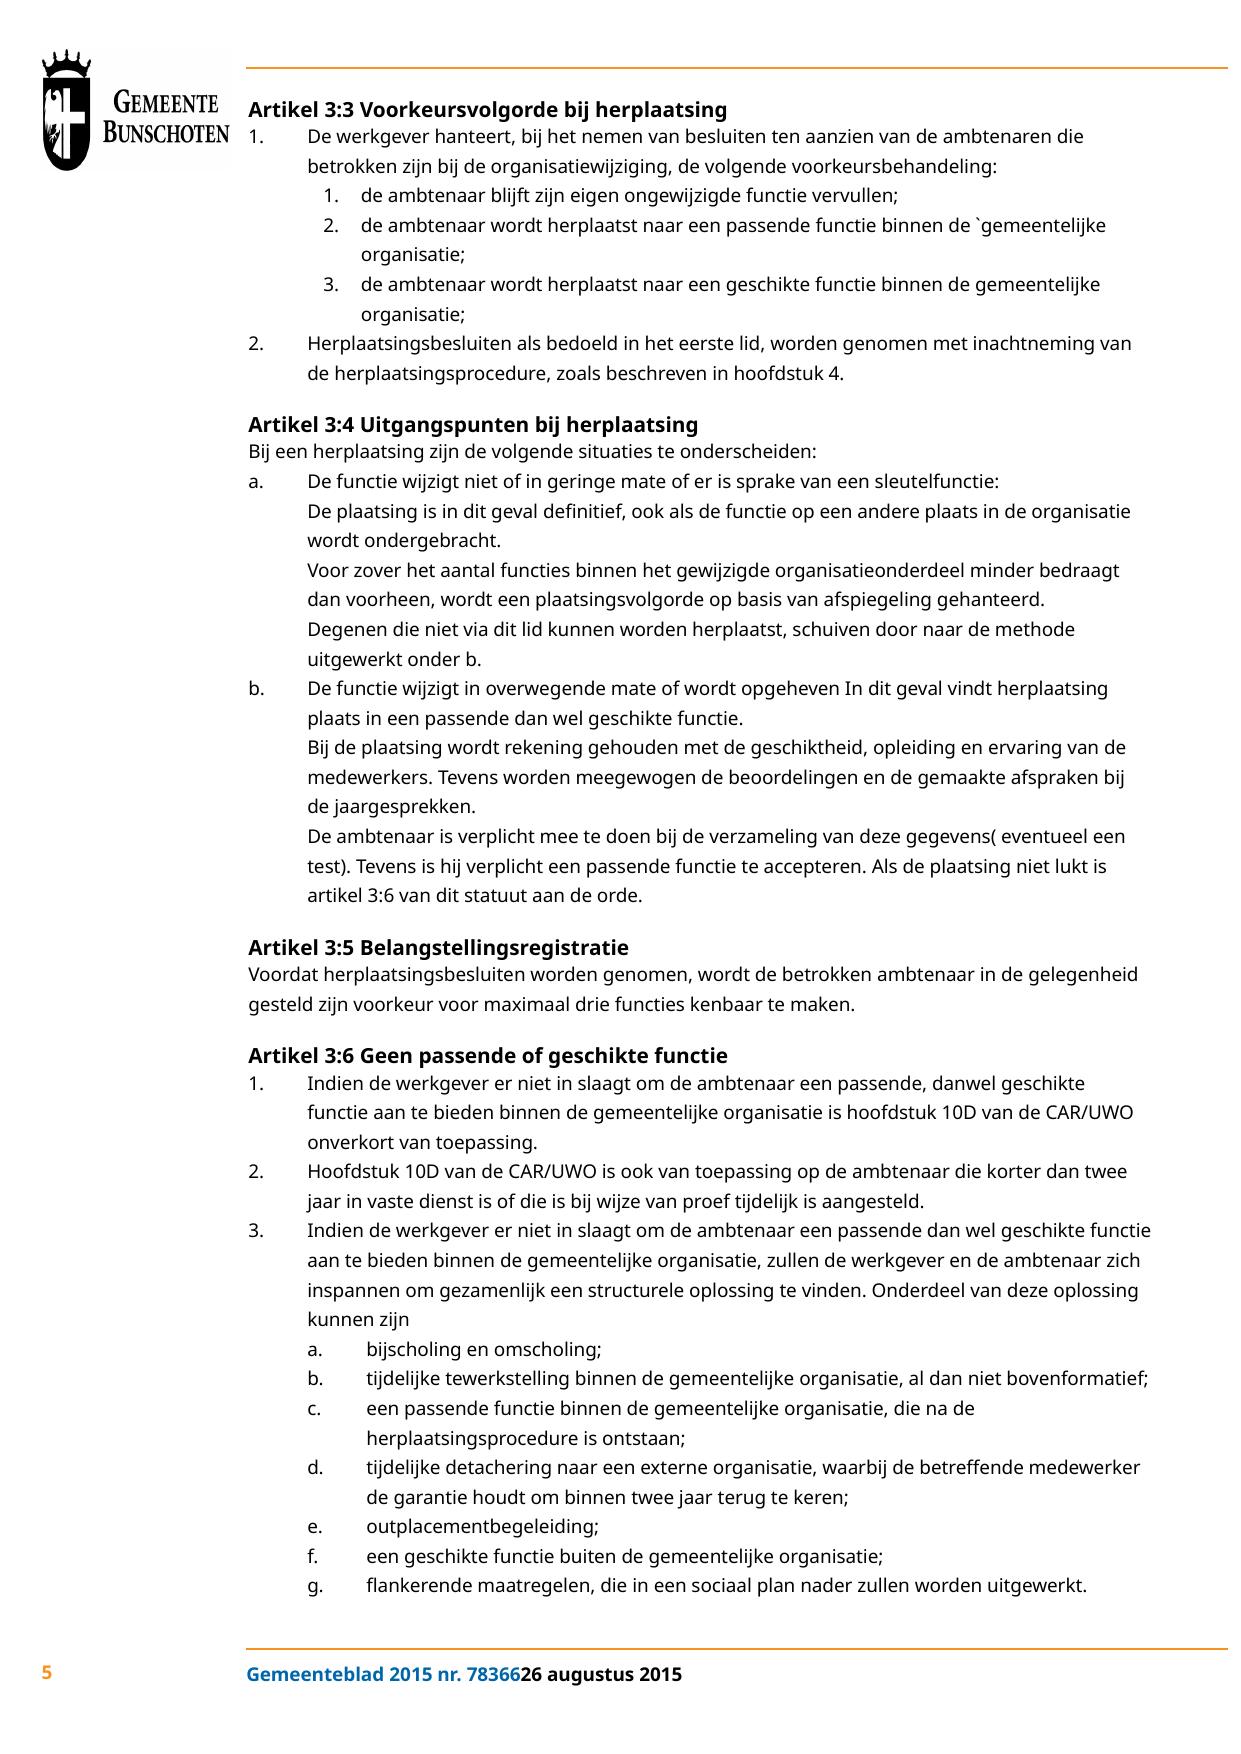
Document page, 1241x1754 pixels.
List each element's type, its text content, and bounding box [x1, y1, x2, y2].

list een geschikte functie buiten de gemeentelijke organisatie; [307, 1543, 1152, 1569]
list outplacementbegeleiding; [307, 1513, 1152, 1539]
list bijscholing en omscholing; [307, 1336, 1152, 1362]
picture [41, 47, 231, 172]
list Hoofdstuk 10D van de CAR/UWO is ook van toepassing op de ambtenaar die korter dan twee jaar in vaste dienst is of die is bij wijze van proef tijdelijk is aangesteld. [248, 1158, 1152, 1214]
list Bij de plaatsing wordt rekening gehouden met de geschiktheid, opleiding en ervaring van de medewerkers. Tevens worden meegewogen de beoordelingen en de gemaakte afspraken bij de jaargesprekken. [248, 734, 1152, 819]
list tijdelijke tewerkstelling binnen de gemeentelijke organisatie, al dan niet bovenformatief; [307, 1366, 1152, 1391]
list een passende functie binnen de gemeentelijke organisatie, die na de herplaatsingsprocedure is ontstaan; [307, 1395, 1152, 1451]
text Artikel 3:6 Geen passende of geschikte functie [248, 1041, 1152, 1070]
list Degenen die niet via dit lid kunnen worden herplaatst, schuiven door naar de methode uitgewerkt onder b. [248, 616, 1152, 672]
list Herplaatsingsbesluiten als bedoeld in het eerste lid, worden genomen met inachtneming van de herplaatsingsprocedure, zoals beschreven in hoofdstuk 4. [248, 330, 1152, 386]
list Indien de werkgever er niet in slaagt om de ambtenaar een passende, danwel geschikte functie aan te bieden binnen de gemeentelijke organisatie is hoofdstuk 10D van de CAR/UWO onverkort van toepassing. [248, 1070, 1152, 1155]
list de ambtenaar wordt herplaatst naar een passende functie binnen de `gemeentelijke organisatie; [323, 212, 1152, 267]
text Artikel 3:3 Voorkeursvolgorde bij herplaatsing [248, 95, 1152, 123]
list De functie wijzigt in overwegende mate of wordt opgeheven In dit geval vindt herplaatsing plaats in een passende dan wel geschikte functie. [248, 675, 1152, 731]
list De functie wijzigt niet of in geringe mate of er is sprake van een sleutelfunctie: [248, 468, 1152, 494]
text Artikel 3:5 Belangstellingsregistratie [248, 933, 1152, 961]
list Voor zover het aantal functies binnen het gewijzigde organisatieonderdeel minder bedraagt dan voorheen, wordt een plaatsingsvolgorde op basis van afspiegeling gehanteerd. [248, 557, 1152, 612]
list flankerende maatregelen, die in een sociaal plan nader zullen worden uitgewerkt. [307, 1573, 1152, 1598]
list De plaatsing is in dit geval definitief, ook als de functie op een andere plaats in de organisatie wordt ondergebracht. [248, 498, 1152, 553]
list de ambtenaar wordt herplaatst naar een geschikte functie binnen de gemeentelijke organisatie; [323, 271, 1152, 326]
list De ambtenaar is verplicht mee te doen bij de verzameling van deze gegevens( eventueel een test). Tevens is hij verplicht een passende functie te accepteren. Als de plaatsing niet lukt is artikel 3:6 van dit statuut aan de orde. [248, 823, 1152, 908]
text Bij een herplaatsing zijn de volgende situaties te onderscheiden: [248, 439, 1152, 464]
text Voordat herplaatsingsbesluiten worden genomen, wordt de betrokken ambtenaar in de gelegenheid gesteld zijn voorkeur voor maximaal drie functies kenbaar te maken. [248, 961, 1152, 1017]
list de ambtenaar blijft zijn eigen ongewijzigde functie vervullen; [323, 182, 1152, 208]
text Artikel 3:4 Uitgangspunten bij herplaatsing [248, 410, 1152, 439]
list De werkgever hanteert, bij het nemen van besluiten ten aanzien van de ambtenaren die betrokken zijn bij de organisatiewijziging, de volgende voorkeursbehandeling: [248, 123, 1152, 178]
list Indien de werkgever er niet in slaagt om de ambtenaar een passende dan wel geschikte functie aan te bieden binnen de gemeentelijke organisatie, zullen de werkgever en de ambtenaar zich inspannen om gezamenlijk een structurele oplossing te vinden. Onderdeel van deze oplossing kunnen zijn [248, 1218, 1152, 1332]
list tijdelijke detachering naar een externe organisatie, waarbij de betreffende medewerker de garantie houdt om binnen twee jaar terug te keren; [307, 1454, 1152, 1510]
